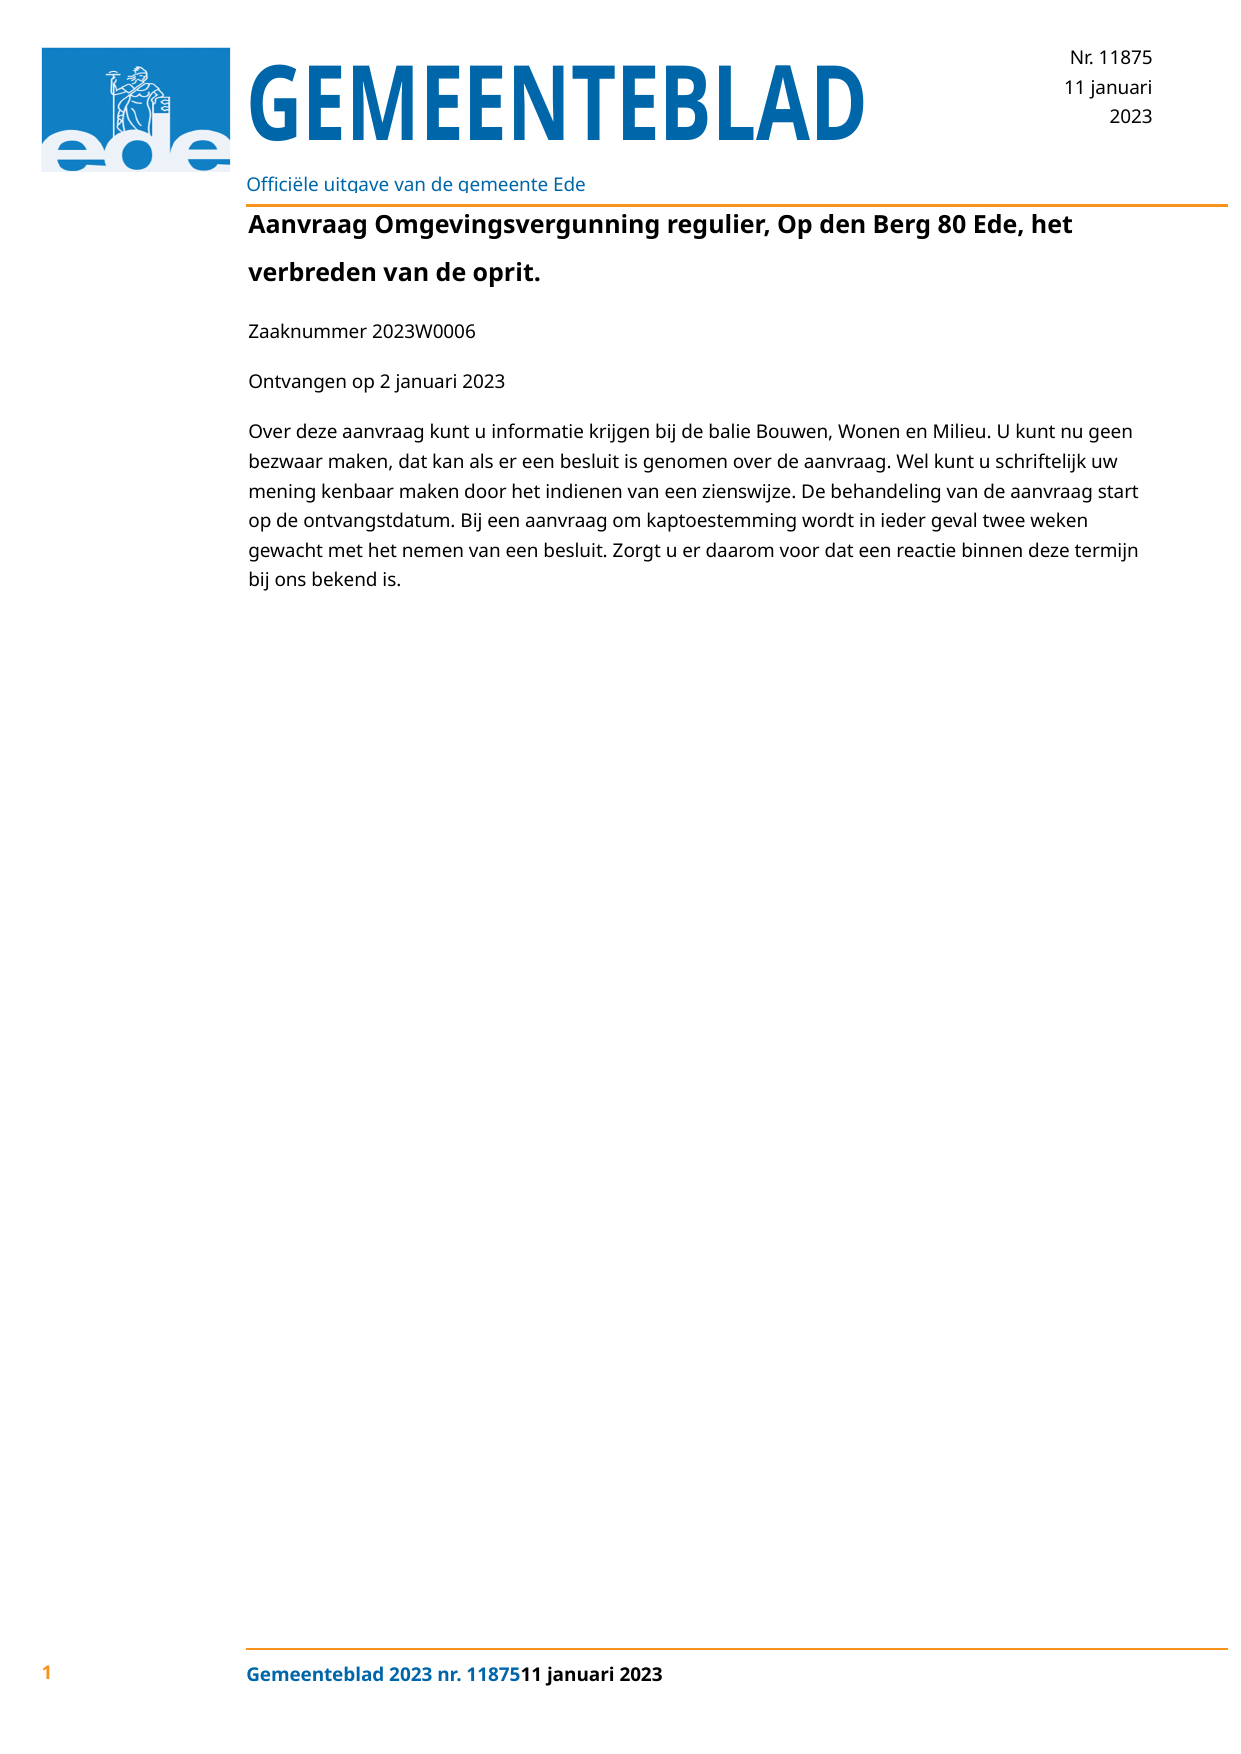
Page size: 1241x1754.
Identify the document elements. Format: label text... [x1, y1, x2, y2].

text Aanvraag Omgevingsvergunning regulier, Op den Berg 80 Ede, het verbreden van de oprit. [248, 207, 1152, 288]
picture [41, 47, 231, 172]
text Zaaknummer 2023W0006 [248, 318, 1152, 344]
text Over deze aanvraag kunt u informatie krijgen bij de balie Bouwen, Wonen en Milieu. U kunt nu geen bezwaar maken, dat kan als er een besluit is genomen over de aanvraag. Wel kunt u schriftelijk uw mening kenbaar maken door het indienen van een zienswijze. De behandeling van de aanvraag start op de ontvangstdatum. Bij een aanvraag om kaptoestemming wordt in ieder geval twee weken gewacht met het nemen van een besluit. Zorgt u er daarom voor dat een reactie binnen deze termijn bij ons bekend is. [248, 419, 1152, 592]
text Ontvangen op 2 januari 2023 [248, 368, 1152, 394]
